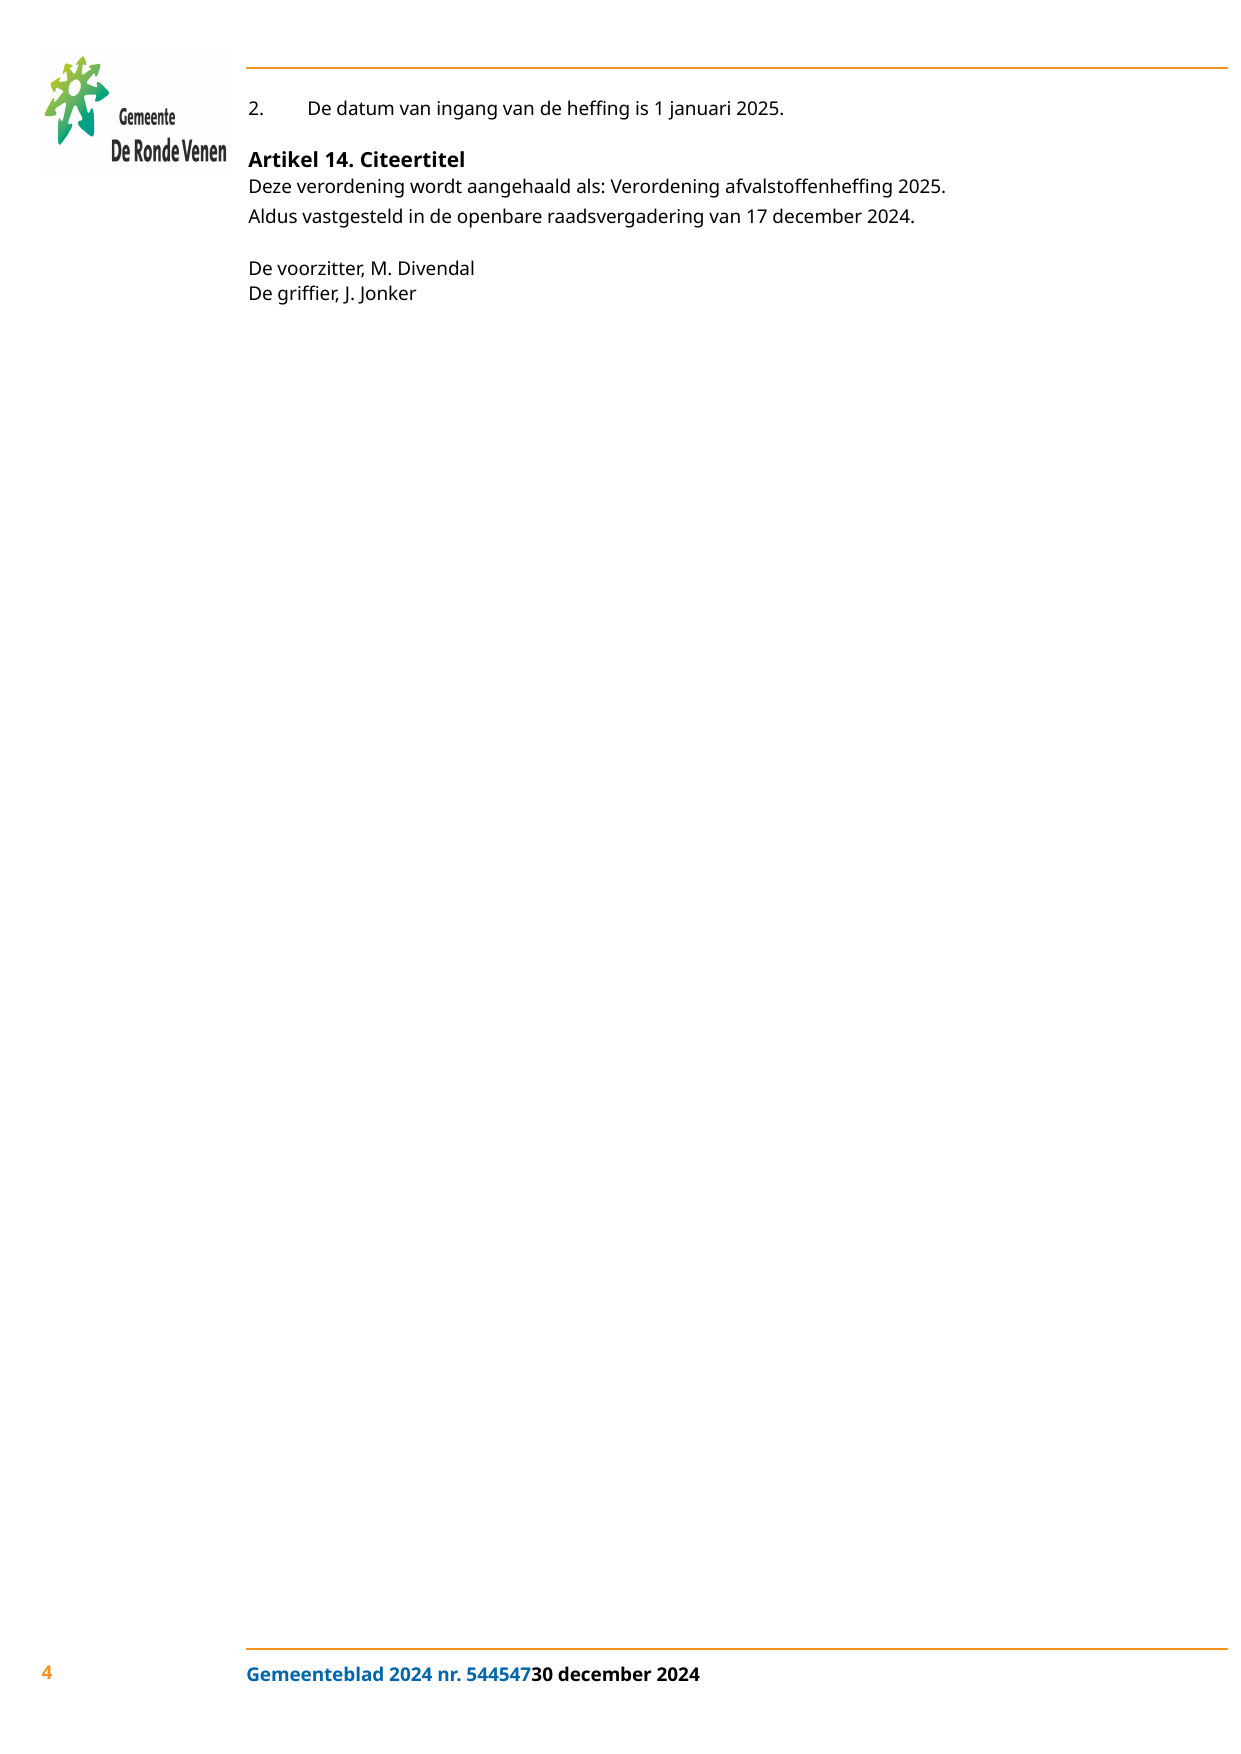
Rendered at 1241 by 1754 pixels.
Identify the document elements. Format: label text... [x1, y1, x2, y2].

text Aldus vastgesteld in de openbare raadsvergadering van 17 december 2024. [248, 203, 1152, 229]
list De datum van ingang van de heffing is 1 januari 2025. [248, 95, 1152, 121]
picture [41, 47, 231, 172]
text De griffier, J. Jonker [248, 280, 1152, 306]
text De voorzitter, M. Divendal [248, 255, 1152, 280]
text Artikel 14. Citeertitel [248, 145, 1152, 174]
text Deze verordening wordt aangehaald als: Verordening afvalstoffenheffing 2025. [248, 174, 1152, 199]
